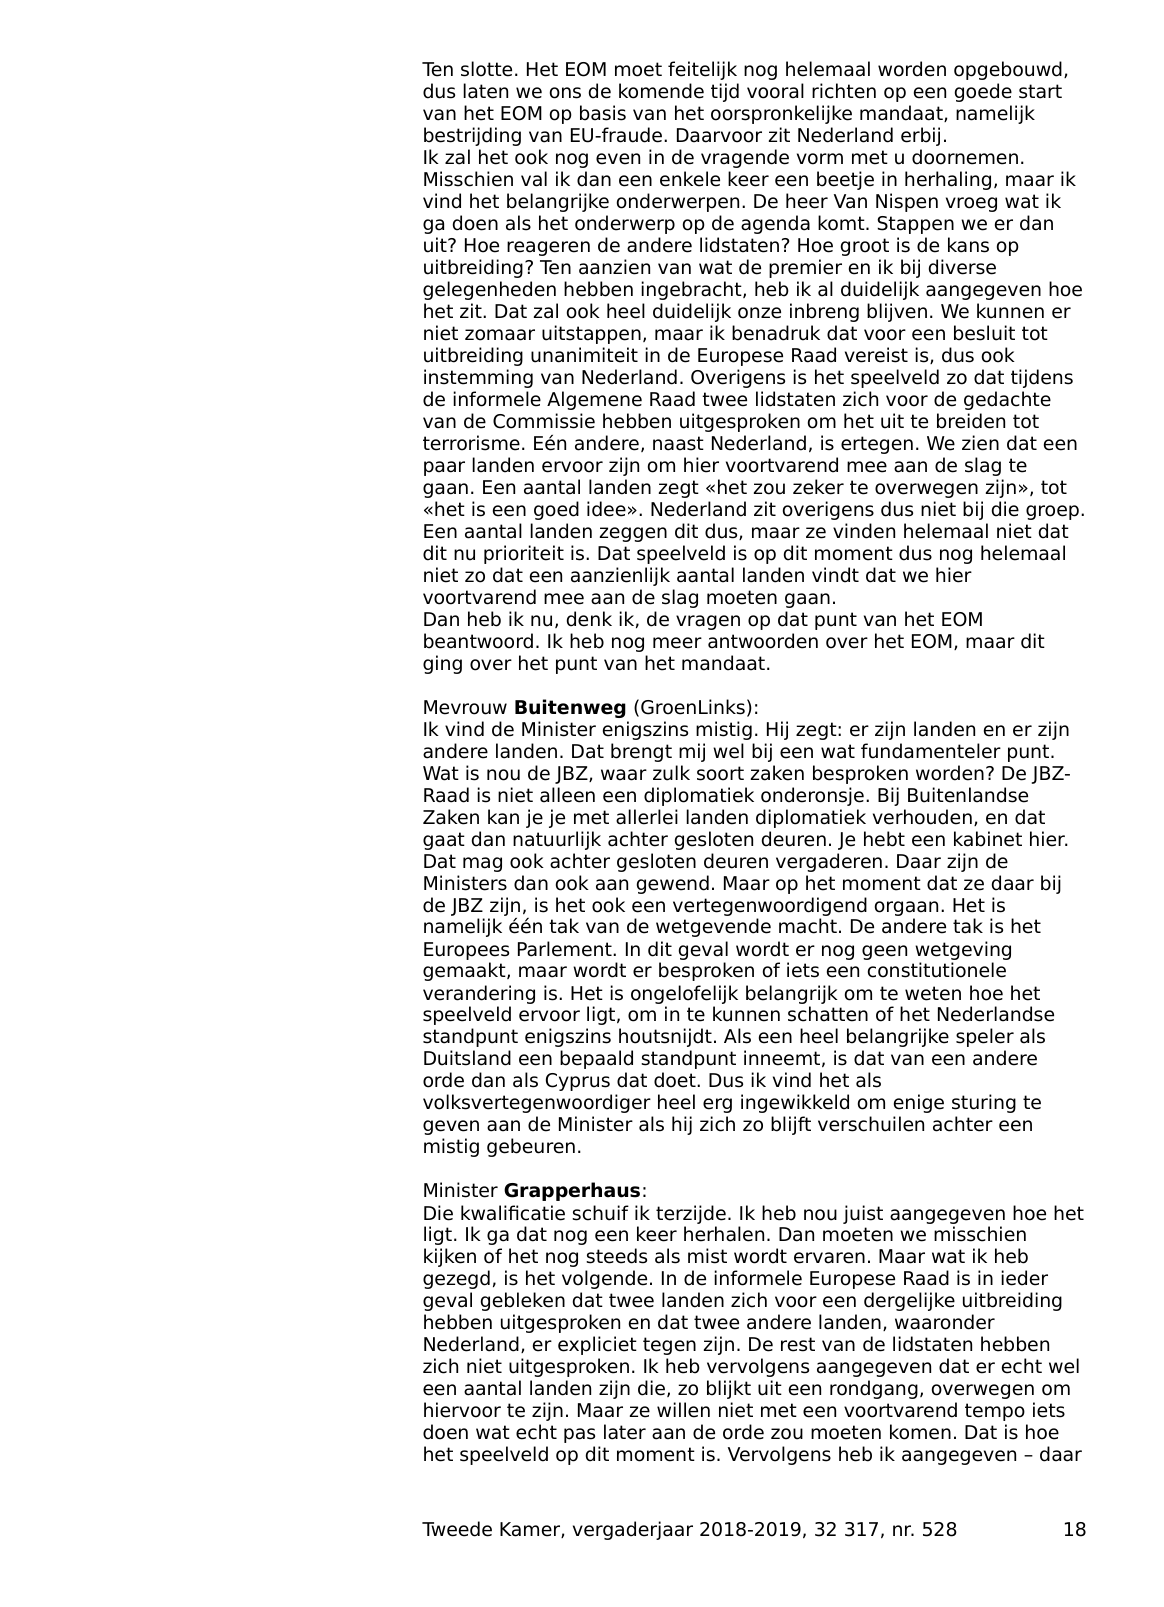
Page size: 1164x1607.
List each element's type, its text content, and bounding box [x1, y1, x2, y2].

text Minister Grapperhaus: [422, 1180, 1087, 1202]
text Dan heb ik nu, denk ik, de vragen op dat punt van het EOM beantwoord. Ik heb nog meer antwoorden over het EOM, maar dit ging over het punt van het mandaat. [422, 608, 1087, 674]
text Ten slotte. Het EOM moet feitelijk nog helemaal worden opgebouwd, dus laten we ons de komende tijd vooral richten op een goede start van het EOM op basis van het oorspronkelijke mandaat, namelijk bestrijding van EU-fraude. Daarvoor zit Nederland erbij. [422, 59, 1087, 147]
text Ik vind de Minister enigszins mistig. Hij zegt: er zijn landen en er zijn andere landen. Dat brengt mij wel bij een wat fundamenteler punt. Wat is nou de JBZ, waar zulk soort zaken besproken worden? De JBZ-Raad is niet alleen een diplomatiek onderonsje. Bij Buitenlandse Zaken kan je je met allerlei landen diplomatiek verhouden, en dat gaat dan natuurlijk achter gesloten deuren. Je hebt een kabinet hier. Dat mag ook achter gesloten deuren vergaderen. Daar zijn de Ministers dan ook aan gewend. Maar op het moment dat ze daar bij de JBZ zijn, is het ook een vertegenwoordigend orgaan. Het is namelijk één tak van de wetgevende macht. De andere tak is het Europees Parlement. In dit geval wordt er nog geen wetgeving gemaakt, maar wordt er besproken of iets een constitutionele verandering is. Het is ongelofelijk belangrijk om te weten hoe het speelveld ervoor ligt, om in te kunnen schatten of het Nederlandse standpunt enigszins houtsnijdt. Als een heel belangrijke speler als Duitsland een bepaald standpunt inneemt, is dat van een andere orde dan als Cyprus dat doet. Dus ik vind het als volksvertegenwoordiger heel erg ingewikkeld om enige sturing te geven aan de Minister als hij zich zo blijft verschuilen achter een mistig gebeuren. [422, 719, 1087, 1158]
text Die kwalificatie schuif ik terzijde. Ik heb nou juist aangegeven hoe het ligt. Ik ga dat nog een keer herhalen. Dan moeten we misschien kijken of het nog steeds als mist wordt ervaren. Maar wat ik heb gezegd, is het volgende. In de informele Europese Raad is in ieder geval gebleken dat twee landen zich voor een dergelijke uitbreiding hebben uitgesproken en dat twee andere landen, waaronder Nederland, er expliciet tegen zijn. De rest van de lidstaten hebben zich niet uitgesproken. Ik heb vervolgens aangegeven dat er echt wel een aantal landen zijn die, zo blijkt uit een rondgang, overwegen om hiervoor te zijn. Maar ze willen niet met een voortvarend tempo iets doen wat echt pas later aan de orde zou moeten komen. Dat is hoe het speelveld op dit moment is. Vervolgens heb ik aangegeven – daar [422, 1202, 1087, 1466]
text Mevrouw Buitenweg (GroenLinks): [422, 697, 1087, 719]
text Ik zal het ook nog even in de vragende vorm met u doornemen. Misschien val ik dan een enkele keer een beetje in herhaling, maar ik vind het belangrijke onderwerpen. De heer Van Nispen vroeg wat ik ga doen als het onderwerp op de agenda komt. Stappen we er dan uit? Hoe reageren de andere lidstaten? Hoe groot is de kans op uitbreiding? Ten aanzien van wat de premier en ik bij diverse gelegenheden hebben ingebracht, heb ik al duidelijk aangegeven hoe het zit. Dat zal ook heel duidelijk onze inbreng blijven. We kunnen er niet zomaar uitstappen, maar ik benadruk dat voor een besluit tot uitbreiding unanimiteit in de Europese Raad vereist is, dus ook instemming van Nederland. Overigens is het speelveld zo dat tijdens de informele Algemene Raad twee lidstaten zich voor de gedachte van de Commissie hebben uitgesproken om het uit te breiden tot terrorisme. Eén andere, naast Nederland, is ertegen. We zien dat een paar landen ervoor zijn om hier voortvarend mee aan de slag te gaan. Een aantal landen zegt «het zou zeker te overwegen zijn», tot «het is een goed idee». Nederland zit overigens dus niet bij die groep. Een aantal landen zeggen dit dus, maar ze vinden helemaal niet dat dit nu prioriteit is. Dat speelveld is op dit moment dus nog helemaal niet zo dat een aanzienlijk aantal landen vindt dat we hier voortvarend mee aan de slag moeten gaan. [422, 147, 1087, 608]
